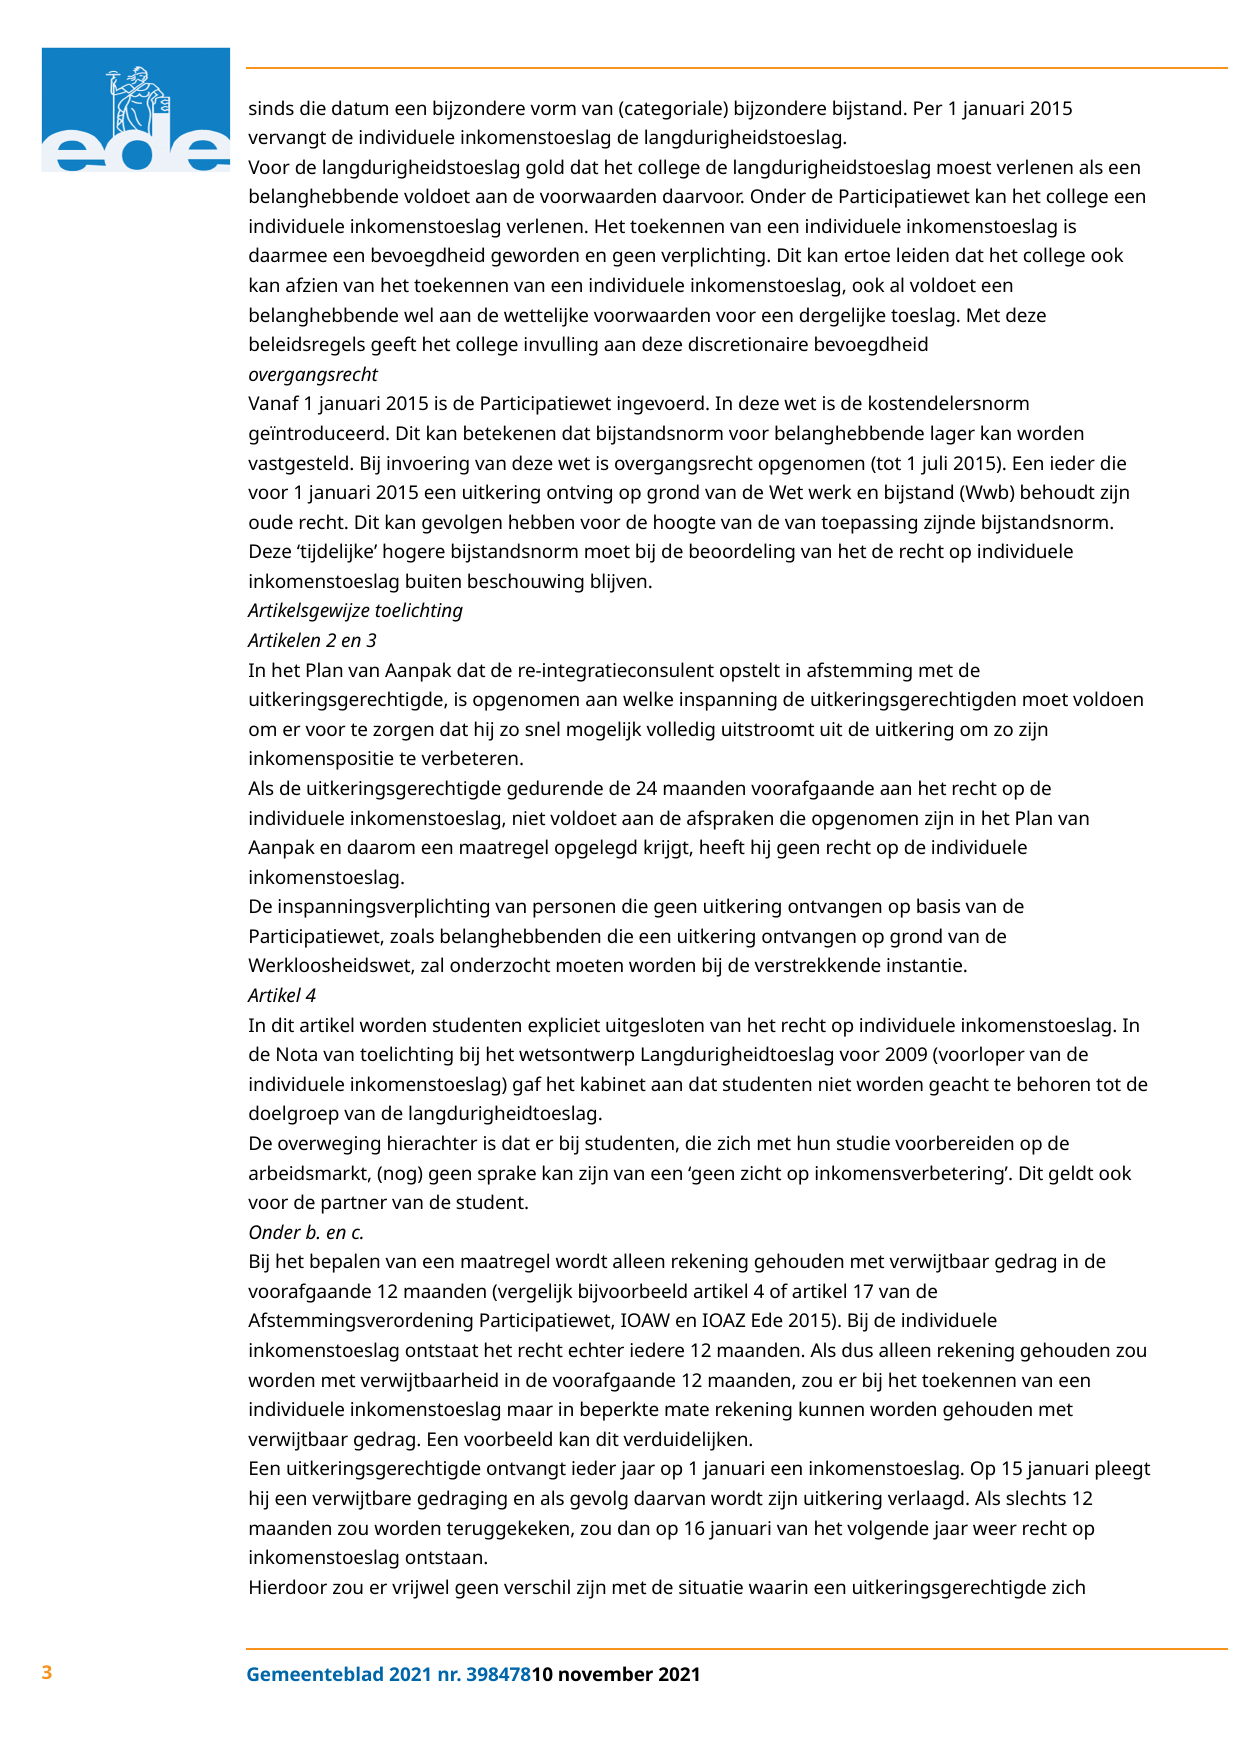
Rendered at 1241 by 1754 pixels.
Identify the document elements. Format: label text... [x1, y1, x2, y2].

text In dit artikel worden studenten expliciet uitgesloten van het recht op individuele inkomenstoeslag. In de Nota van toelichting bij het wetsontwerp Langdurigheidtoeslag voor 2009 (voorloper van de individuele inkomenstoeslag) gaf het kabinet aan dat studenten niet worden geacht te behoren tot de doelgroep van de langdurigheidtoeslag. [248, 1012, 1152, 1126]
text Een uitkeringsgerechtigde ontvangt ieder jaar op 1 januari een inkomenstoeslag. Op 15 januari pleegt hij een verwijtbare gedraging en als gevolg daarvan wordt zijn uitkering verlaagd. Als slechts 12 maanden zou worden teruggekeken, zou dan op 16 januari van het volgende jaar weer recht op inkomenstoeslag ontstaan. [248, 1456, 1152, 1570]
text De overweging hierachter is dat er bij studenten, die zich met hun studie voorbereiden op de arbeidsmarkt, (nog) geen sprake kan zijn van een ‘geen zicht op inkomensverbetering’. Dit geldt ook voor de partner van de student. [248, 1130, 1152, 1215]
text sinds die datum een bijzondere vorm van (categoriale) bijzondere bijstand. Per 1 januari 2015 vervangt de individuele inkomenstoeslag de langdurigheidstoeslag. [248, 95, 1152, 150]
text Artikel 4 [248, 982, 1152, 1008]
text Vanaf 1 januari 2015 is de Participatiewet ingevoerd. In deze wet is de kostendelersnorm geïntroduceerd. Dit kan betekenen dat bijstandsnorm voor belanghebbende lager kan worden vastgesteld. Bij invoering van deze wet is overgangsrecht opgenomen (tot 1 juli 2015). Een ieder die voor 1 januari 2015 een uitkering ontving op grond van de Wet werk en bijstand (Wwb) behoudt zijn oude recht. Dit kan gevolgen hebben voor de hoogte van de van toepassing zijnde bijstandsnorm. Deze ‘tijdelijke’ hogere bijstandsnorm moet bij de beoordeling van het de recht op individuele inkomenstoeslag buiten beschouwing blijven. [248, 391, 1152, 594]
text overgangsrecht [248, 361, 1152, 387]
text De inspanningsverplichting van personen die geen uitkering ontvangen op basis van de Participatiewet, zoals belanghebbenden die een uitkering ontvangen op grond van de Werkloosheidswet, zal onderzocht moeten worden bij de verstrekkende instantie. [248, 893, 1152, 978]
text In het Plan van Aanpak dat de re-integratieconsulent opstelt in afstemming met de uitkeringsgerechtigde, is opgenomen aan welke inspanning de uitkeringsgerechtigden moet voldoen om er voor te zorgen dat hij zo snel mogelijk volledig uitstroomt uit de uitkering om zo zijn inkomenspositie te verbeteren. [248, 657, 1152, 771]
text Onder b. en c. [248, 1219, 1152, 1245]
text Artikelsgewijze toelichting [248, 598, 1152, 623]
text Artikelen 2 en 3 [248, 627, 1152, 653]
text Als de uitkeringsgerechtigde gedurende de 24 maanden voorafgaande aan het recht op de individuele inkomenstoeslag, niet voldoet aan de afspraken die opgenomen zijn in het Plan van Aanpak en daarom een maatregel opgelegd krijgt, heeft hij geen recht op de individuele inkomenstoeslag. [248, 775, 1152, 890]
text Hierdoor zou er vrijwel geen verschil zijn met de situatie waarin een uitkeringsgerechtigde zich [248, 1574, 1152, 1600]
picture [41, 47, 231, 172]
text Voor de langdurigheidstoeslag gold dat het college de langdurigheidstoeslag moest verlenen als een belanghebbende voldoet aan de voorwaarden daarvoor. Onder de Participatiewet kan het college een individuele inkomenstoeslag verlenen. Het toekennen van een individuele inkomenstoeslag is daarmee een bevoegdheid geworden en geen verplichting. Dit kan ertoe leiden dat het college ook kan afzien van het toekennen van een individuele inkomenstoeslag, ook al voldoet een belanghebbende wel aan de wettelijke voorwaarden voor een dergelijke toeslag. Met deze beleidsregels geeft het college invulling aan deze discretionaire bevoegdheid [248, 154, 1152, 357]
text Bij het bepalen van een maatregel wordt alleen rekening gehouden met verwijtbaar gedrag in de voorafgaande 12 maanden (vergelijk bijvoorbeeld artikel 4 of artikel 17 van de Afstemmingsverordening Participatiewet, IOAW en IOAZ Ede 2015). Bij de individuele inkomenstoeslag ontstaat het recht echter iedere 12 maanden. Als dus alleen rekening gehouden zou worden met verwijtbaarheid in de voorafgaande 12 maanden, zou er bij het toekennen van een individuele inkomenstoeslag maar in beperkte mate rekening kunnen worden gehouden met verwijtbaar gedrag. Een voorbeeld kan dit verduidelijken. [248, 1248, 1152, 1452]
